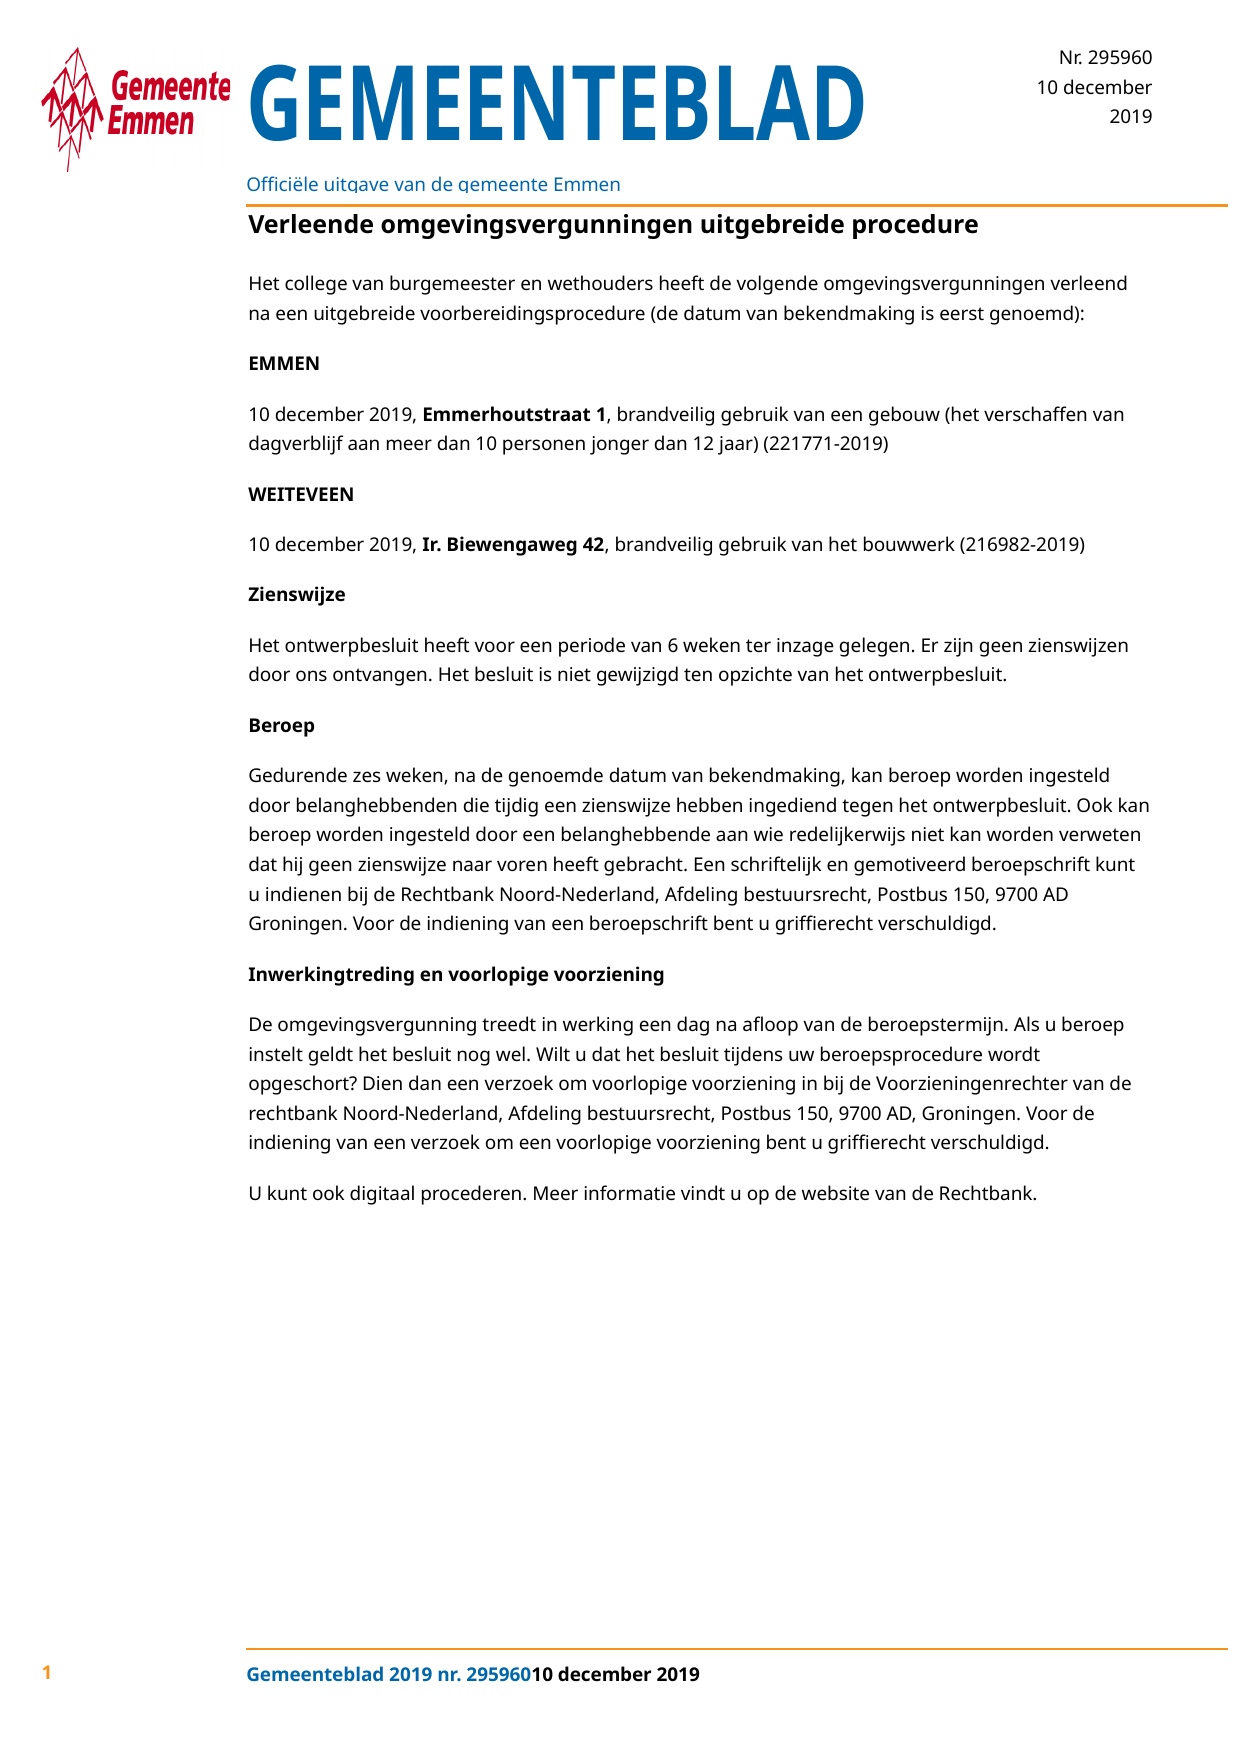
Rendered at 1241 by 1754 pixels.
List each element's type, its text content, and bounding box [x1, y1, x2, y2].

text Zienswijze [248, 582, 1152, 607]
picture [41, 47, 231, 172]
text 10 december 2019, Emmerhoutstraat 1, brandveilig gebruik van een gebouw (het verschaffen van dagverblijf aan meer dan 10 personen jonger dan 12 jaar) (221771-2019) [248, 401, 1152, 456]
text De omgevingsvergunning treedt in werking een dag na afloop van de beroepstermijn. Als u beroep instelt geldt het besluit nog wel. Wilt u dat het besluit tijdens uw beroepsprocedure wordt opgeschort? Dien dan een verzoek om voorlopige voorziening in bij de Voorzieningenrechter van de rechtbank Noord-Nederland, Afdeling bestuursrecht, Postbus 150, 9700 AD, Groningen. Voor de indiening van een verzoek om een voorlopige voorziening bent u griffierecht verschuldigd. [248, 1011, 1152, 1155]
text EMMEN [248, 350, 1152, 376]
text Beroep [248, 712, 1152, 738]
text 10 december 2019, Ir. Biewengaweg 42, brandveilig gebruik van het bouwwerk (216982-2019) [248, 531, 1152, 557]
text U kunt ook digitaal procederen. Meer informatie vindt u op de website van de Rechtbank. [248, 1180, 1152, 1206]
text WEITEVEEN [248, 481, 1152, 506]
text Inwerkingtreding en voorlopige voorziening [248, 961, 1152, 986]
text Verleende omgevingsvergunningen uitgebreide procedure [248, 207, 1152, 241]
text Gedurende zes weken, na de genoemde datum van bekendmaking, kan beroep worden ingesteld door belanghebbenden die tijdig een zienswijze hebben ingediend tegen het ontwerpbesluit. Ook kan beroep worden ingesteld door een belanghebbende aan wie redelijkerwijs niet kan worden verweten dat hij geen zienswijze naar voren heeft gebracht. Een schriftelijk en gemotiveerd beroepschrift kunt u indienen bij de Rechtbank Noord-Nederland, Afdeling bestuursrecht, Postbus 150, 9700 AD Groningen. Voor de indiening van een beroepschrift bent u griffierecht verschuldigd. [248, 762, 1152, 936]
text Het ontwerpbesluit heeft voor een periode van 6 weken ter inzage gelegen. Er zijn geen zienswijzen door ons ontvangen. Het besluit is niet gewijzigd ten opzichte van het ontwerpbesluit. [248, 632, 1152, 687]
text Het college van burgemeester en wethouders heeft de volgende omgevingsvergunningen verleend na een uitgebreide voorbereidingsprocedure (de datum van bekendmaking is eerst genoemd): [248, 270, 1152, 326]
